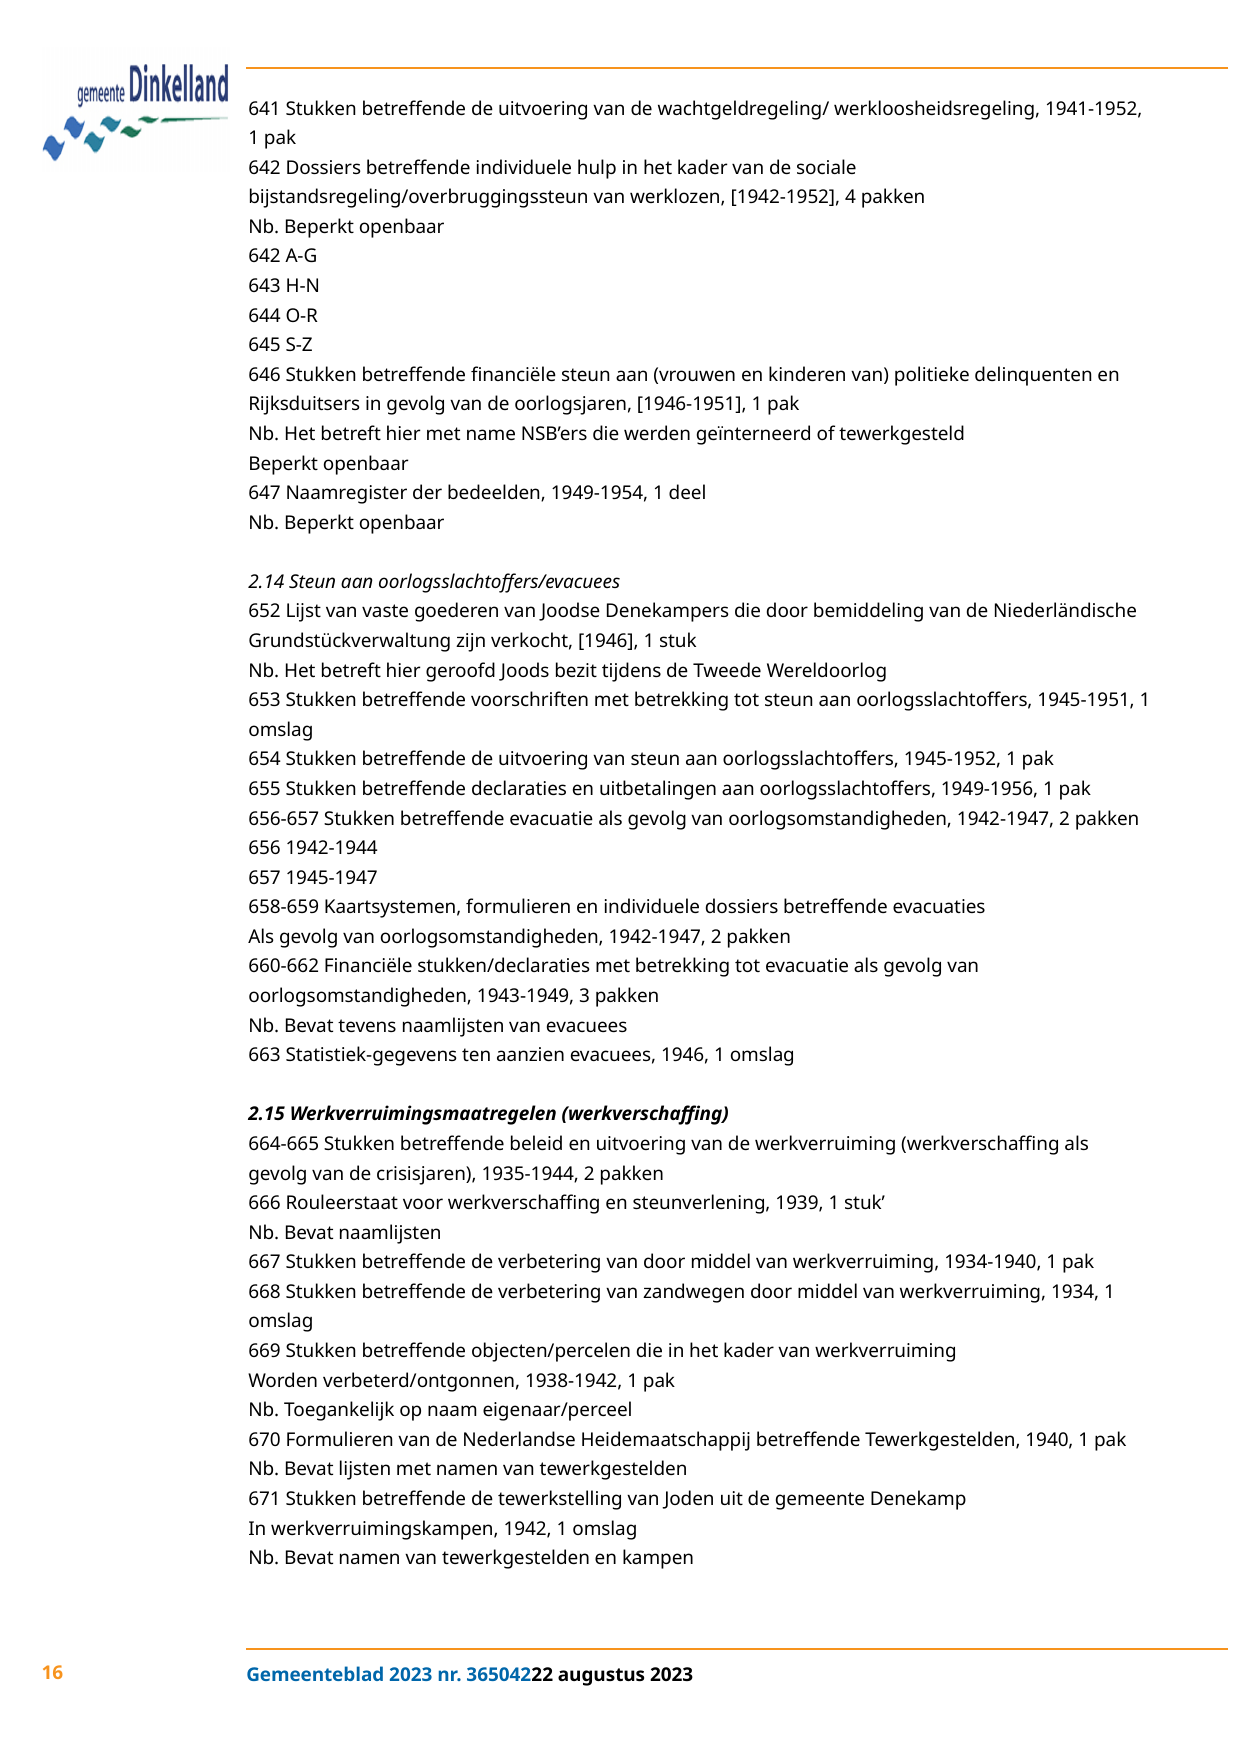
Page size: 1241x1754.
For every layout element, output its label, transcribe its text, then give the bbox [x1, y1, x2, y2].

text 669 Stukken betreffende objecten/percelen die in het kader van werkverruiming [248, 1337, 1152, 1363]
text 2.15 Werkverruimingsmaatregelen (werkverschaffing) [248, 1101, 1152, 1126]
text 671 Stukken betreffende de tewerkstelling van Joden uit de gemeente Denekamp [248, 1485, 1152, 1511]
text Worden verbeterd/ontgonnen, 1938-1942, 1 pak [248, 1367, 1152, 1393]
text Nb. Bevat lijsten met namen van tewerkgestelden [248, 1456, 1152, 1481]
text Nb. Het betreft hier met name NSB’ers die werden geïnterneerd of tewerkgesteld [248, 420, 1152, 446]
text 646 Stukken betreffende financiële steun aan (vrouwen en kinderen van) politieke delinquenten en Rijksduitsers in gevolg van de oorlogsjaren, [1946-1951], 1 pak [248, 361, 1152, 416]
text Nb. Beperkt openbaar [248, 213, 1152, 239]
text 644 O-R [248, 302, 1152, 328]
picture [41, 47, 231, 172]
text Nb. Het betreft hier geroofd Joods bezit tijdens de Tweede Wereldoorlog [248, 657, 1152, 683]
text 642 Dossiers betreffende individuele hulp in het kader van de sociale bijstandsregeling/overbruggingssteun van werklozen, [1942-1952], 4 pakken [248, 154, 1152, 209]
text 2.14 Steun aan oorlogsslachtoffers/evacuees [248, 568, 1152, 594]
text 643 H-N [248, 272, 1152, 298]
text 667 Stukken betreffende de verbetering van door middel van werkverruiming, 1934-1940, 1 pak [248, 1248, 1152, 1274]
text 652 Lijst van vaste goederen van Joodse Denekampers die door bemiddeling van de Niederländische Grundstückverwaltung zijn verkocht, [1946], 1 stuk [248, 598, 1152, 653]
text 666 Rouleerstaat voor werkverschaffing en steunverlening, 1939, 1 stuk’ [248, 1189, 1152, 1215]
text In werkverruimingskampen, 1942, 1 omslag [248, 1515, 1152, 1541]
text 655 Stukken betreffende declaraties en uitbetalingen aan oorlogsslachtoffers, 1949-1956, 1 pak [248, 775, 1152, 801]
text 647 Naamregister der bedeelden, 1949-1954, 1 deel [248, 479, 1152, 505]
text Nb. Bevat namen van tewerkgestelden en kampen [248, 1544, 1152, 1570]
text Nb. Toegankelijk op naam eigenaar/perceel [248, 1396, 1152, 1422]
text 668 Stukken betreffende de verbetering van zandwegen door middel van werkverruiming, 1934, 1 omslag [248, 1278, 1152, 1333]
text 654 Stukken betreffende de uitvoering van steun aan oorlogsslachtoffers, 1945-1952, 1 pak [248, 746, 1152, 771]
text 642 A-G [248, 243, 1152, 268]
text Beperkt openbaar [248, 450, 1152, 476]
text 657 1945-1947 [248, 864, 1152, 890]
text Nb. Bevat naamlijsten [248, 1219, 1152, 1245]
text Nb. Beperkt openbaar [248, 509, 1152, 535]
text 641 Stukken betreffende de uitvoering van de wachtgeldregeling/ werkloosheidsregeling, 1941-1952, 1 pak [248, 95, 1152, 150]
text Nb. Bevat tevens naamlijsten van evacuees [248, 1012, 1152, 1038]
text 653 Stukken betreffende voorschriften met betrekking tot steun aan oorlogsslachtoffers, 1945-1951, 1 omslag [248, 686, 1152, 742]
text 660-662 Financiële stukken/declaraties met betrekking tot evacuatie als gevolg van oorlogsomstandigheden, 1943-1949, 3 pakken [248, 953, 1152, 1008]
text Als gevolg van oorlogsomstandigheden, 1942-1947, 2 pakken [248, 923, 1152, 949]
text 656 1942-1944 [248, 834, 1152, 860]
text 656-657 Stukken betreffende evacuatie als gevolg van oorlogsomstandigheden, 1942-1947, 2 pakken [248, 805, 1152, 831]
text 658-659 Kaartsystemen, formulieren en individuele dossiers betreffende evacuaties [248, 893, 1152, 919]
text 670 Formulieren van de Nederlandse Heidemaatschappij betreffende Tewerkgestelden, 1940, 1 pak [248, 1426, 1152, 1452]
text 645 S-Z [248, 331, 1152, 357]
text 663 Statistiek-gegevens ten aanzien evacuees, 1946, 1 omslag [248, 1041, 1152, 1067]
text 664-665 Stukken betreffende beleid en uitvoering van de werkverruiming (werkverschaffing als gevolg van de crisisjaren), 1935-1944, 2 pakken [248, 1130, 1152, 1186]
